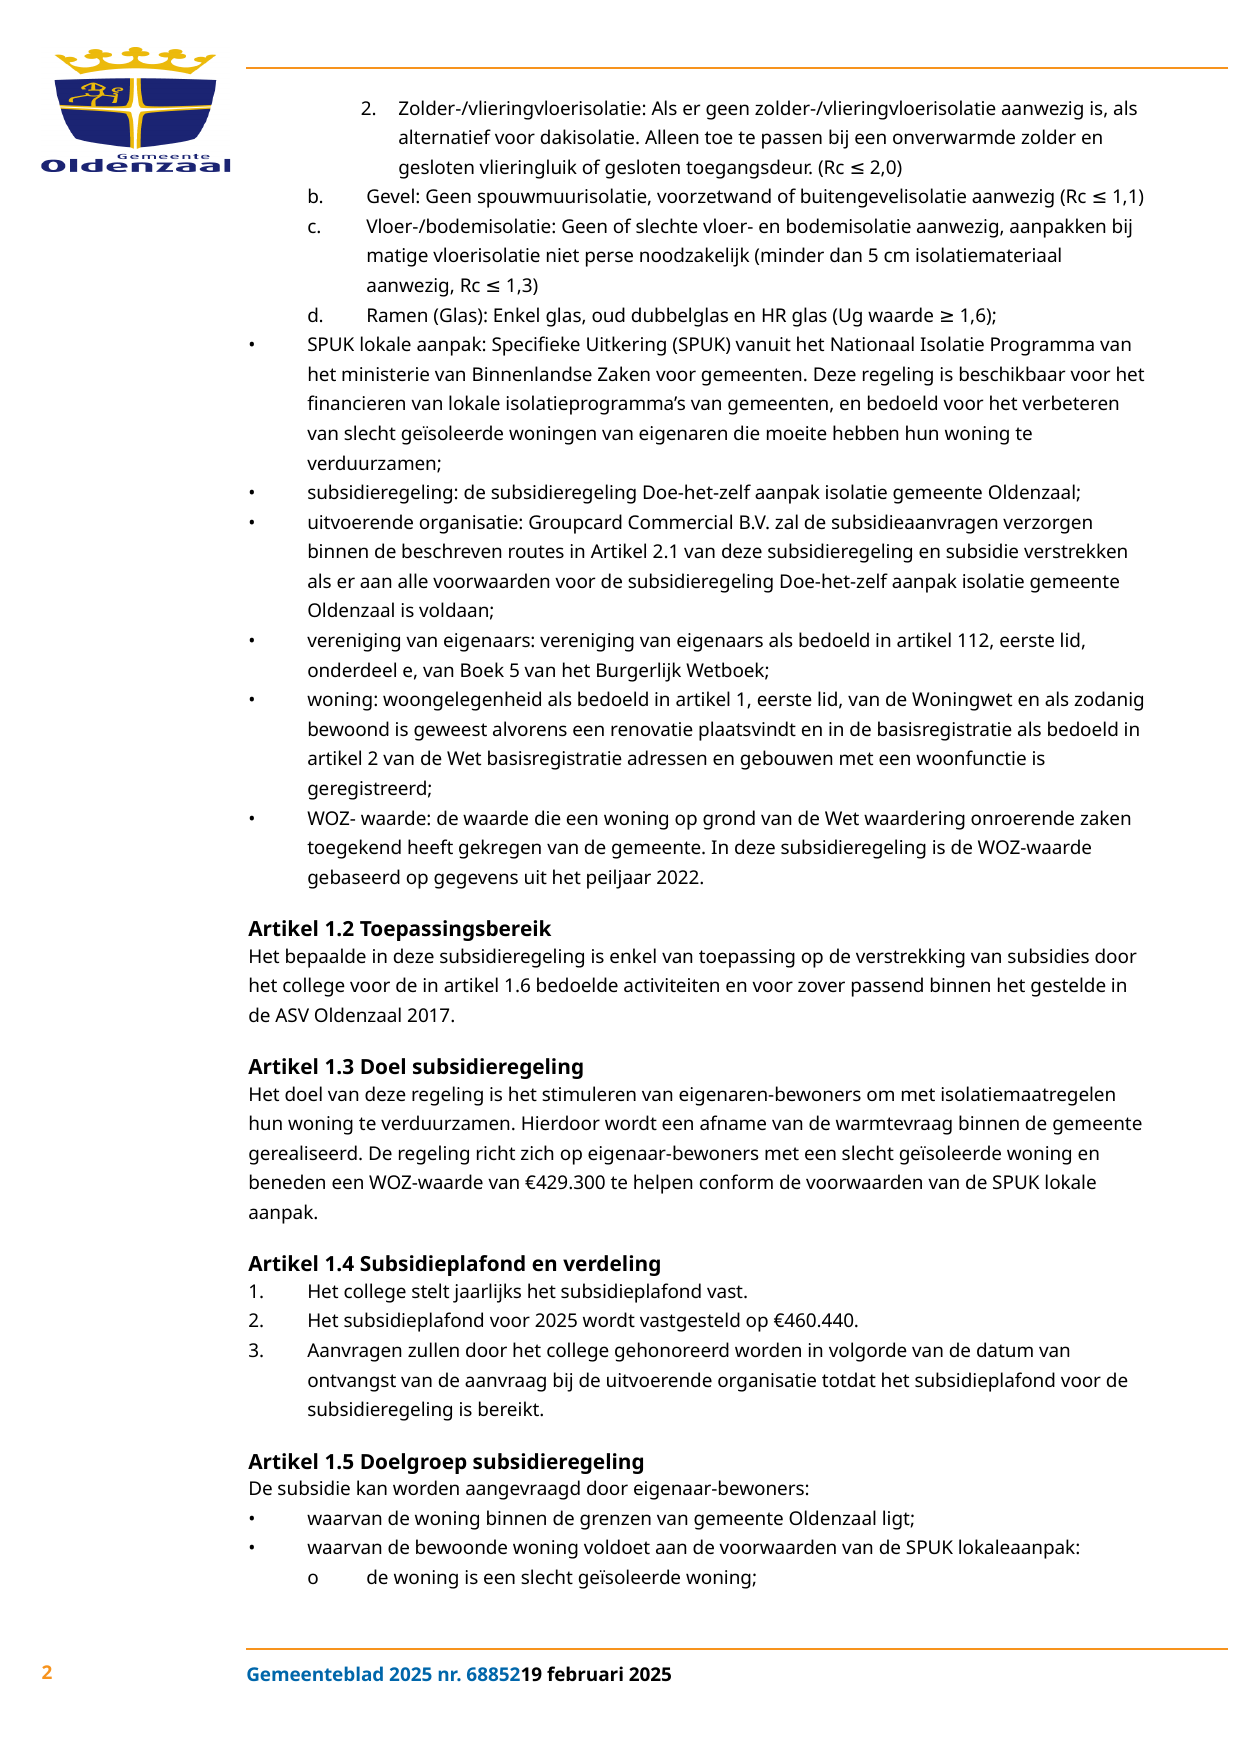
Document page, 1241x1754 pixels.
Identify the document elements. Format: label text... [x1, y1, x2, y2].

list WOZ- waarde: de waarde die een woning op grond van de Wet waardering onroerende zaken toegekend heeft gekregen van de gemeente. In deze subsidieregeling is de WOZ-waarde gebaseerd op gegevens uit het peiljaar 2022. [248, 805, 1152, 890]
list de woning is een slecht geïsoleerde woning; [307, 1564, 1152, 1590]
list Ramen (Glas): Enkel glas, oud dubbelglas en HR glas (Ug waarde ≥ 1,6); [307, 302, 1152, 328]
list SPUK lokale aanpak: Specifieke Uitkering (SPUK) vanuit het Nationaal Isolatie Programma van het ministerie van Binnenlandse Zaken voor gemeenten. Deze regeling is beschikbaar voor het financieren van lokale isolatieprogramma’s van gemeenten, en bedoeld voor het verbeteren van slecht geïsoleerde woningen van eigenaren die moeite hebben hun woning te verduurzamen; [248, 331, 1152, 476]
list Vloer-/bodemisolatie: Geen of slechte vloer- en bodemisolatie aanwezig, aanpakken bij matige vloerisolatie niet perse noodzakelijk (minder dan 5 cm isolatiemateriaal aanwezig, Rc ≤ 1,3) [307, 213, 1152, 298]
text De subsidie kan worden aangevraagd door eigenaar-bewoners: [248, 1475, 1152, 1501]
list Zolder-/vlieringvloerisolatie: Als er geen zolder-/vlieringvloerisolatie aanwezig is, als alternatief voor dakisolatie. Alleen toe te passen bij een onverwarmde zolder en gesloten vlieringluik of gesloten toegangsdeur. (Rc ≤ 2,0) [361, 95, 1152, 180]
list waarvan de woning binnen de grenzen van gemeente Oldenzaal ligt; [248, 1505, 1152, 1531]
list Gevel: Geen spouwmuurisolatie, voorzetwand of buitengevelisolatie aanwezig (Rc ≤ 1,1) [307, 183, 1152, 209]
list uitvoerende organisatie: Groupcard Commercial B.V. zal de subsidieaanvragen verzorgen binnen de beschreven routes in Artikel 2.1 van deze subsidieregeling en subsidie verstrekken als er aan alle voorwaarden voor de subsidieregeling Doe-het-zelf aanpak isolatie gemeente Oldenzaal is voldaan; [248, 509, 1152, 623]
list Aanvragen zullen door het college gehonoreerd worden in volgorde van de datum van ontvangst van de aanvraag bij de uitvoerende organisatie totdat het subsidieplafond voor de subsidieregeling is bereikt. [248, 1337, 1152, 1422]
text Het doel van deze regeling is het stimuleren van eigenaren-bewoners om met isolatiemaatregelen hun woning te verduurzamen. Hierdoor wordt een afname van de warmtevraag binnen de gemeente gerealiseerd. De regeling richt zich op eigenaar-bewoners met een slecht geïsoleerde woning en beneden een WOZ-waarde van €429.300 te helpen conform de voorwaarden van de SPUK lokale aanpak. [248, 1081, 1152, 1225]
text Het bepaalde in deze subsidieregeling is enkel van toepassing op de verstrekking van subsidies door het college voor de in artikel 1.6 bedoelde activiteiten en voor zover passend binnen het gestelde in de ASV Oldenzaal 2017. [248, 943, 1152, 1028]
text Artikel 1.3 Doel subsidieregeling [248, 1052, 1152, 1081]
list Het college stelt jaarlijks het subsidieplafond vast. [248, 1278, 1152, 1304]
list vereniging van eigenaars: vereniging van eigenaars als bedoeld in artikel 112, eerste lid, onderdeel e, van Boek 5 van het Burgerlijk Wetboek; [248, 627, 1152, 683]
text Artikel 1.4 Subsidieplafond en verdeling [248, 1249, 1152, 1278]
list Het subsidieplafond voor 2025 wordt vastgesteld op €460.440. [248, 1308, 1152, 1333]
list subsidieregeling: de subsidieregeling Doe-het-zelf aanpak isolatie gemeente Oldenzaal; [248, 479, 1152, 505]
text Artikel 1.5 Doelgroep subsidieregeling [248, 1447, 1152, 1475]
list woning: woongelegenheid als bedoeld in artikel 1, eerste lid, van de Woningwet en als zodanig bewoond is geweest alvorens een renovatie plaatsvindt en in de basisregistratie als bedoeld in artikel 2 van de Wet basisregistratie adressen en gebouwen met een woonfunctie is geregistreerd; [248, 686, 1152, 801]
picture [41, 47, 231, 172]
list waarvan de bewoonde woning voldoet aan de voorwaarden van de SPUK lokaleaanpak: [248, 1534, 1152, 1560]
text Artikel 1.2 Toepassingsbereik [248, 914, 1152, 943]
